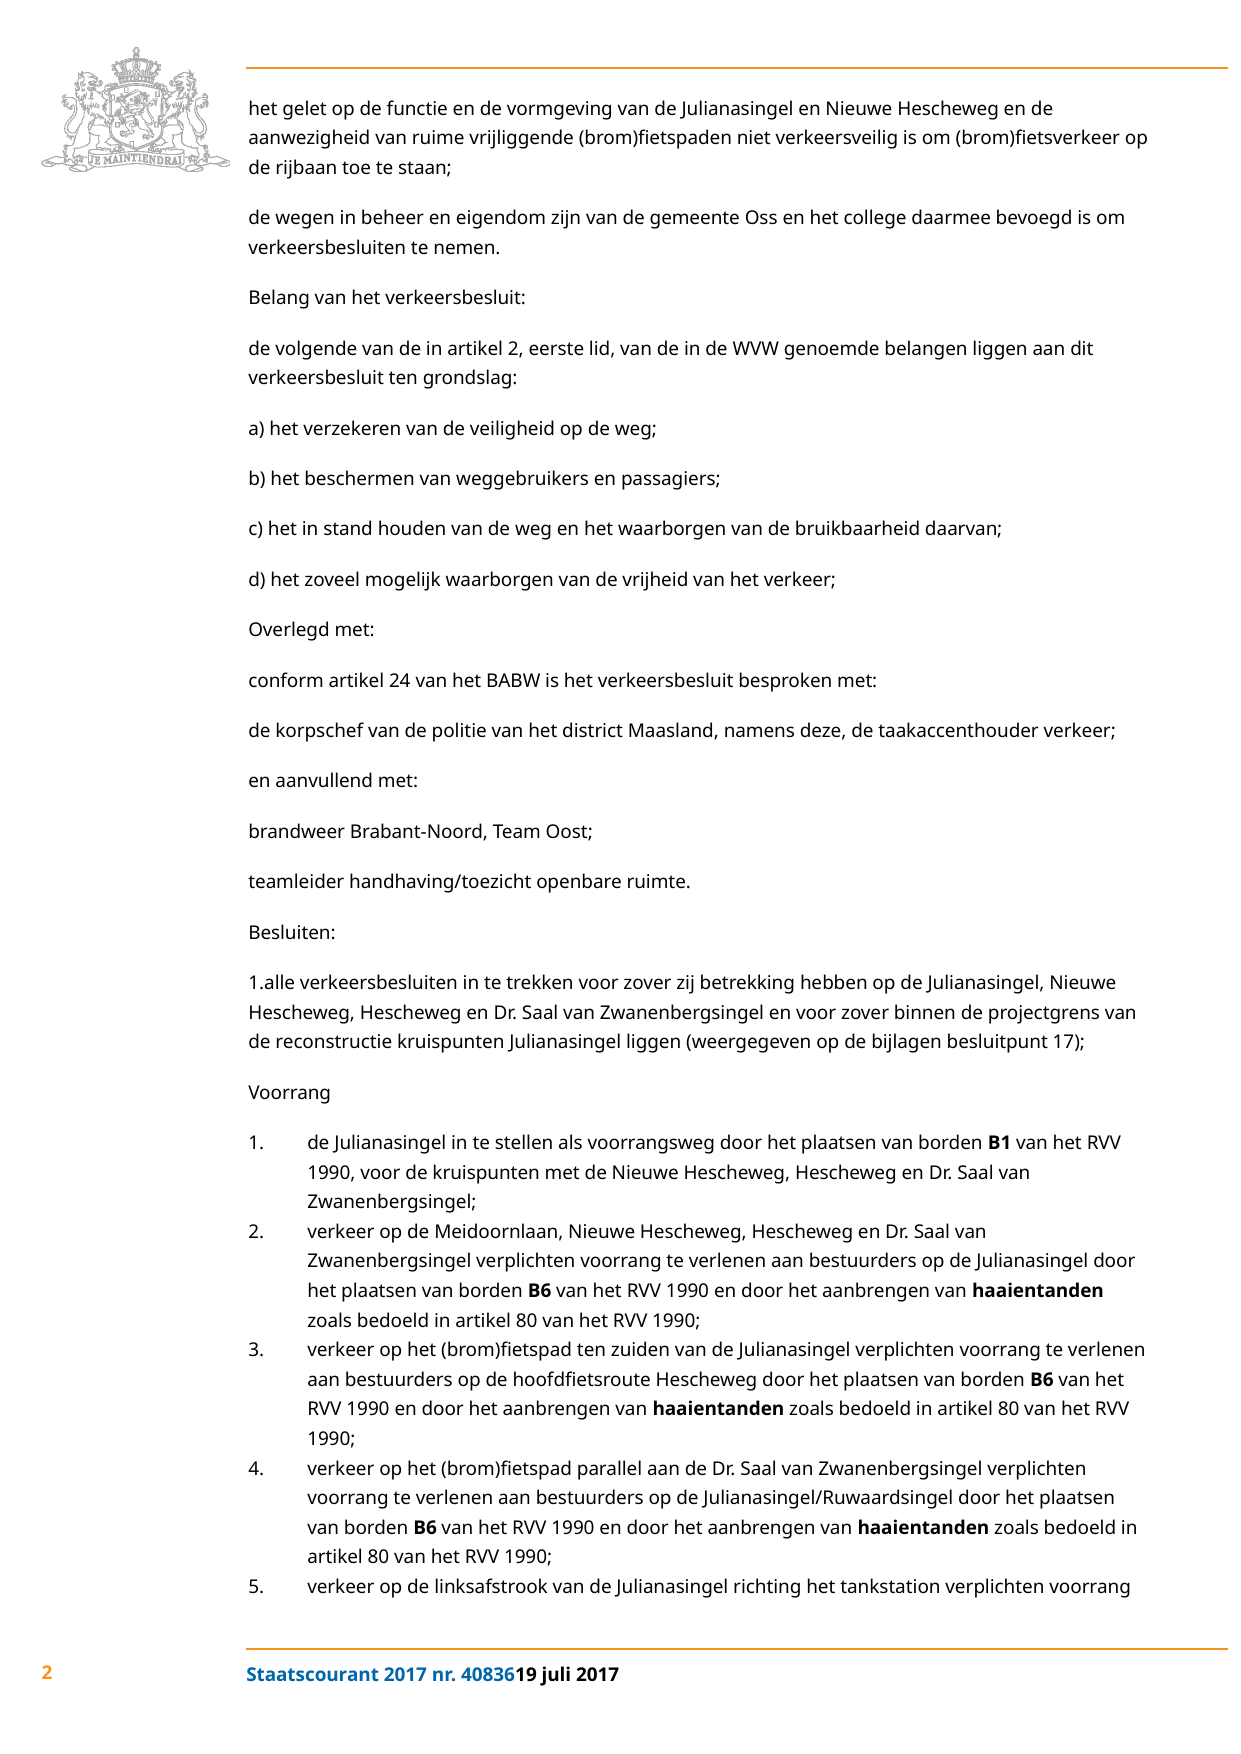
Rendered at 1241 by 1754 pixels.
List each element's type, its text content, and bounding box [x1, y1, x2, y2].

text de wegen in beheer en eigendom zijn van de gemeente Oss en het college daarmee bevoegd is om verkeersbesluiten te nemen. [248, 204, 1152, 260]
text de volgende van de in artikel 2, eerste lid, van de in de WVW genoemde belangen liggen aan dit verkeersbesluit ten grondslag: [248, 335, 1152, 390]
list de Julianasingel in te stellen als voorrangsweg door het plaatsen van borden B1 van het RVV 1990, voor de kruispunten met de Nieuwe Hescheweg, Hescheweg en Dr. Saal van Zwanenbergsingel; [248, 1129, 1152, 1214]
text 1.alle verkeersbesluiten in te trekken voor zover zij betrekking hebben op de Julianasingel, Nieuwe Hescheweg, Hescheweg en Dr. Saal van Zwanenbergsingel en voor zover binnen de projectgrens van de reconstructie kruispunten Julianasingel liggen (weergegeven op de bijlagen besluitpunt 17); [248, 969, 1152, 1054]
text teamleider handhaving/toezicht openbare ruimte. [248, 868, 1152, 894]
text a) het verzekeren van de veiligheid op de weg; [248, 415, 1152, 441]
text c) het in stand houden van de weg en het waarborgen van de bruikbaarheid daarvan; [248, 516, 1152, 541]
text Besluiten: [248, 919, 1152, 945]
list verkeer op de Meidoornlaan, Nieuwe Hescheweg, Hescheweg en Dr. Saal van Zwanenbergsingel verplichten voorrang te verlenen aan bestuurders op de Julianasingel door het plaatsen van borden B6 van het RVV 1990 en door het aanbrengen van haaientanden zoals bedoeld in artikel 80 van het RVV 1990; [248, 1218, 1152, 1333]
text het gelet op de functie en de vormgeving van de Julianasingel en Nieuwe Hescheweg en de aanwezigheid van ruime vrijliggende (brom)fietspaden niet verkeersveilig is om (brom)fietsverkeer op de rijbaan toe te staan; [248, 95, 1152, 180]
text conform artikel 24 van het BABW is het verkeersbesluit besproken met: [248, 667, 1152, 693]
text Overlegd met: [248, 616, 1152, 642]
text d) het zoveel mogelijk waarborgen van de vrijheid van het verkeer; [248, 566, 1152, 592]
picture [41, 47, 231, 172]
text en aanvullend met: [248, 768, 1152, 793]
text brandweer Brabant-Noord, Team Oost; [248, 818, 1152, 844]
list verkeer op het (brom)fietspad parallel aan de Dr. Saal van Zwanenbergsingel verplichten voorrang te verlenen aan bestuurders op de Julianasingel/Ruwaardsingel door het plaatsen van borden B6 van het RVV 1990 en door het aanbrengen van haaientanden zoals bedoeld in artikel 80 van het RVV 1990; [248, 1455, 1152, 1569]
text b) het beschermen van weggebruikers en passagiers; [248, 465, 1152, 491]
list verkeer op de linksafstrook van de Julianasingel richting het tankstation verplichten voorrang [248, 1573, 1152, 1599]
list verkeer op het (brom)fietspad ten zuiden van de Julianasingel verplichten voorrang te verlenen aan bestuurders op de hoofdfietsroute Hescheweg door het plaatsen van borden B6 van het RVV 1990 en door het aanbrengen van haaientanden zoals bedoeld in artikel 80 van het RVV 1990; [248, 1336, 1152, 1451]
text Belang van het verkeersbesluit: [248, 284, 1152, 310]
text de korpschef van de politie van het district Maasland, namens deze, de taakaccenthouder verkeer; [248, 717, 1152, 743]
text Voorrang [248, 1079, 1152, 1105]
